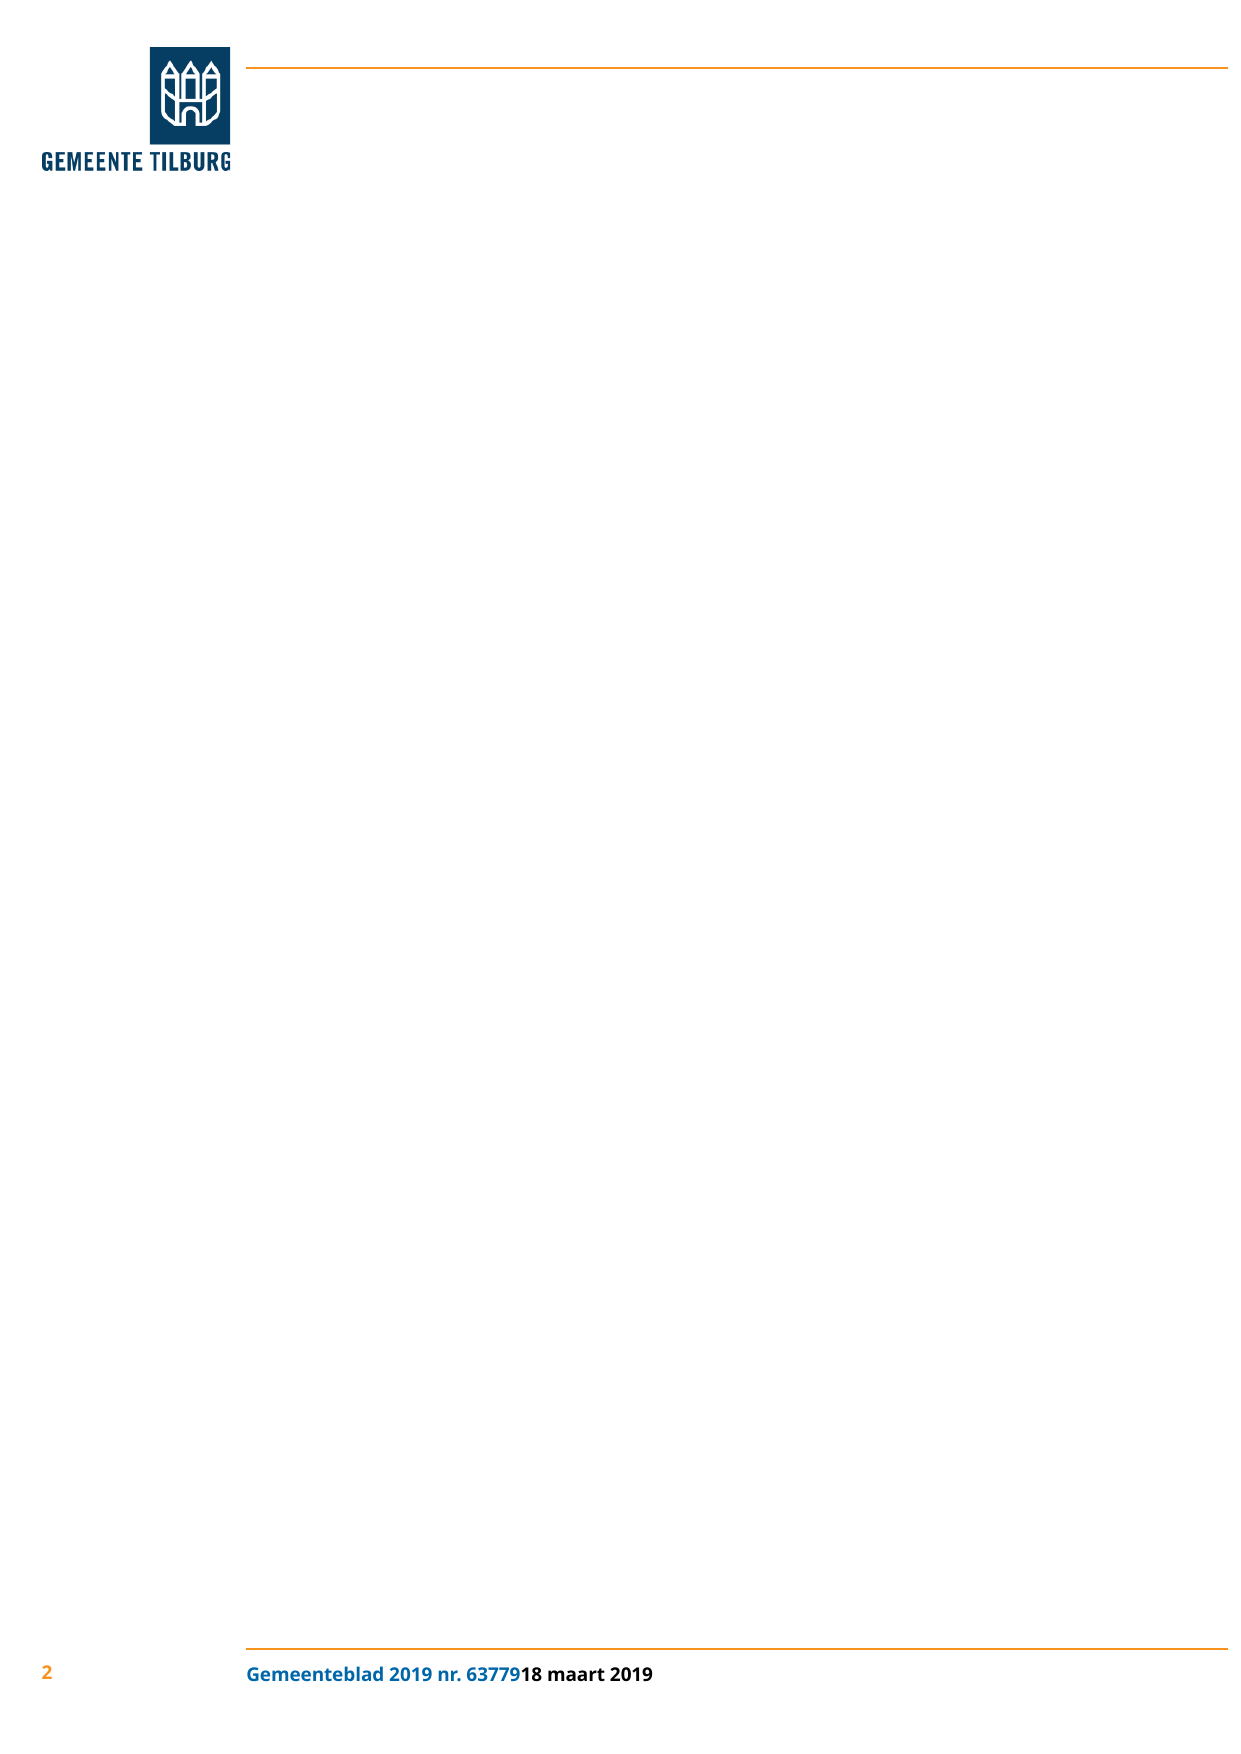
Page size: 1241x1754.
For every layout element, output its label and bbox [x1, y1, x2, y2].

picture [41, 47, 231, 172]
